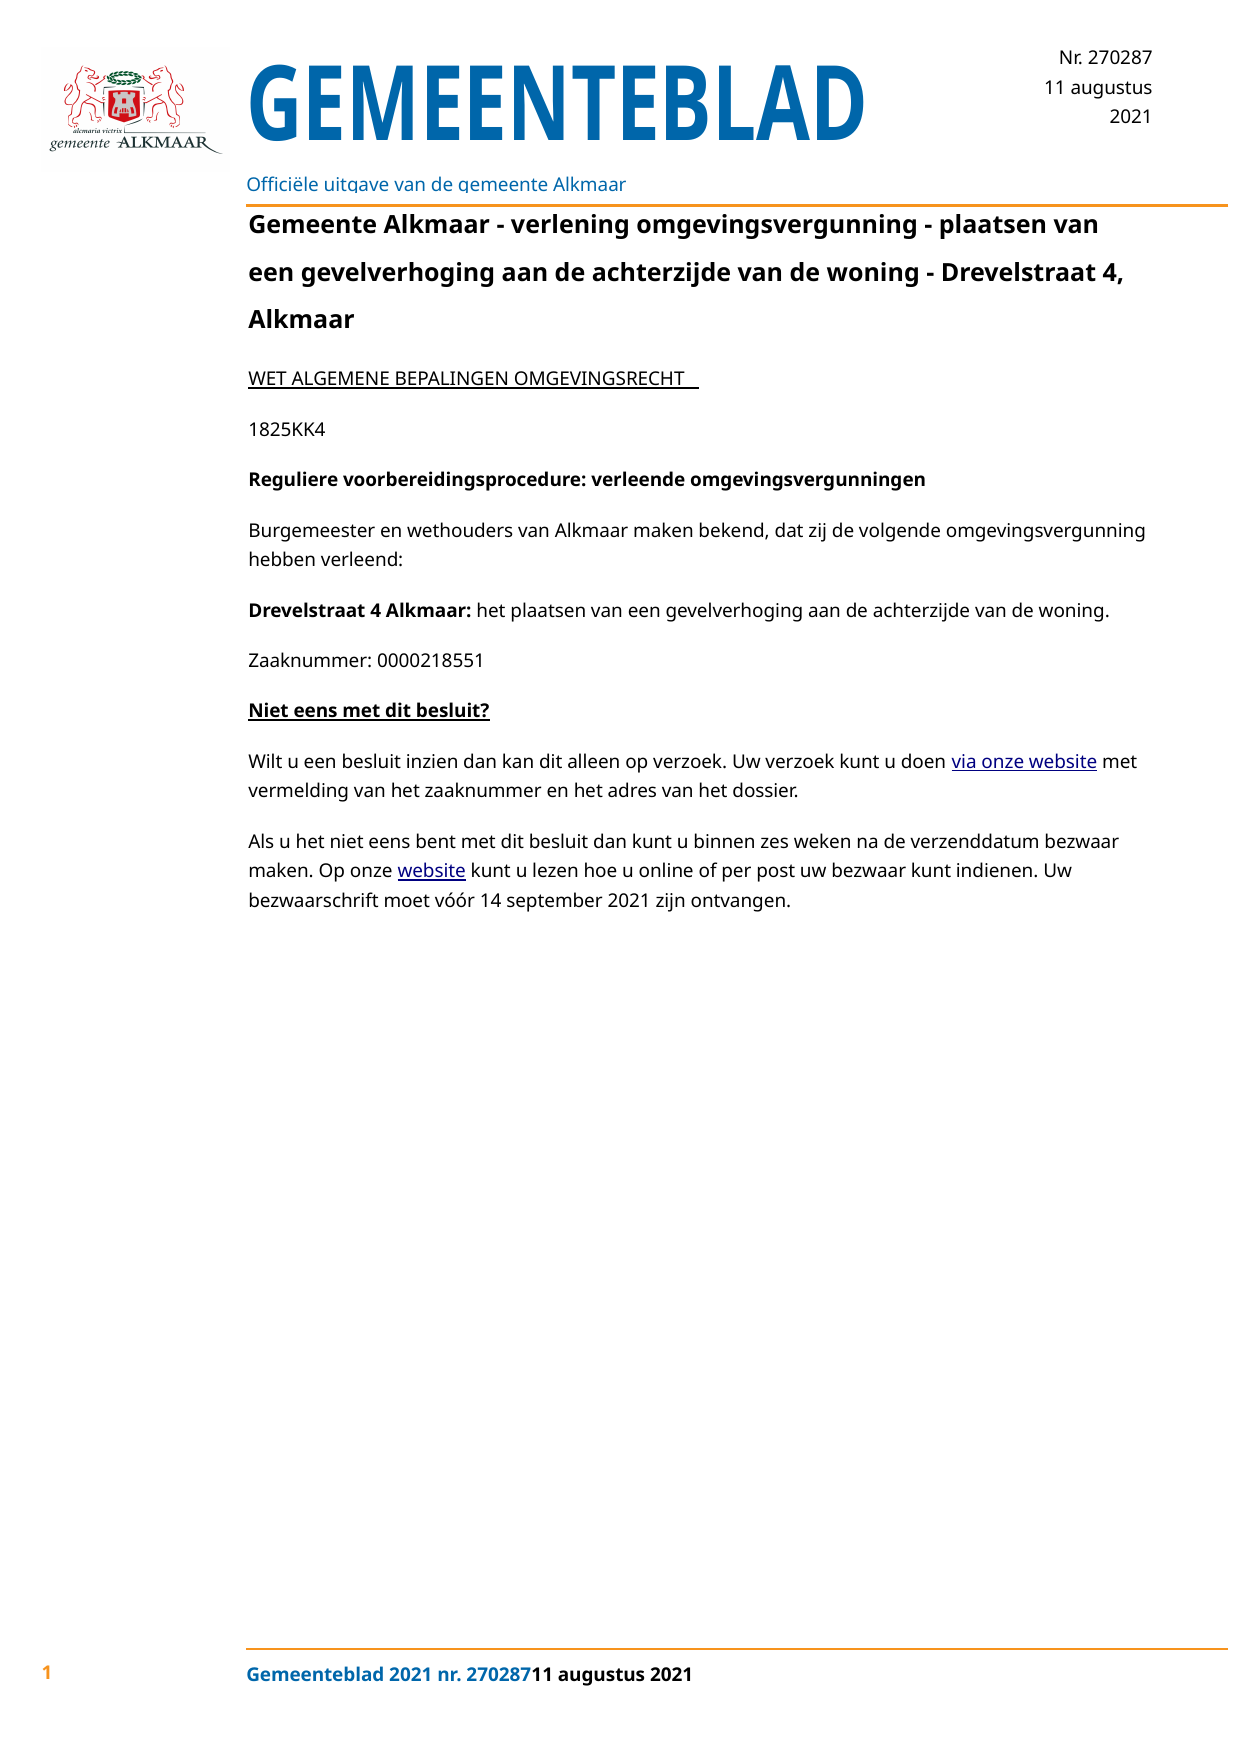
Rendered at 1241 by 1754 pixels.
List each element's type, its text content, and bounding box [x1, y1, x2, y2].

text Reguliere voorbereidingsprocedure: verleende omgevingsvergunningen [248, 466, 1152, 492]
text Burgemeester en wethouders van Alkmaar maken bekend, dat zij de volgende omgevingsvergunning hebben verleend: [248, 517, 1152, 572]
text Gemeente Alkmaar - verlening omgevingsvergunning - plaatsen van een gevelverhoging aan de achterzijde van de woning - Drevelstraat 4, Alkmaar [248, 207, 1152, 336]
text Wilt u een besluit inzien dan kan dit alleen op verzoek. Uw verzoek kunt u doen via onze website met vermelding van het zaaknummer en het adres van het dossier. [248, 748, 1152, 803]
text WET ALGEMENE BEPALINGEN OMGEVINGSRECHT [248, 366, 1152, 391]
text Zaaknummer: 0000218551 [248, 647, 1152, 673]
text Drevelstraat 4 Alkmaar: het plaatsen van een gevelverhoging aan de achterzijde van de woning. [248, 597, 1152, 622]
text Niet eens met dit besluit? [248, 698, 1152, 723]
text 1825KK4 [248, 416, 1152, 442]
text Als u het niet eens bent met dit besluit dan kunt u binnen zes weken na de verzenddatum bezwaar maken. Op onze website kunt u lezen hoe u online of per post uw bezwaar kunt indienen. Uw bezwaarschrift moet vóór 14 september 2021 zijn ontvangen. [248, 828, 1152, 913]
picture [41, 47, 231, 172]
